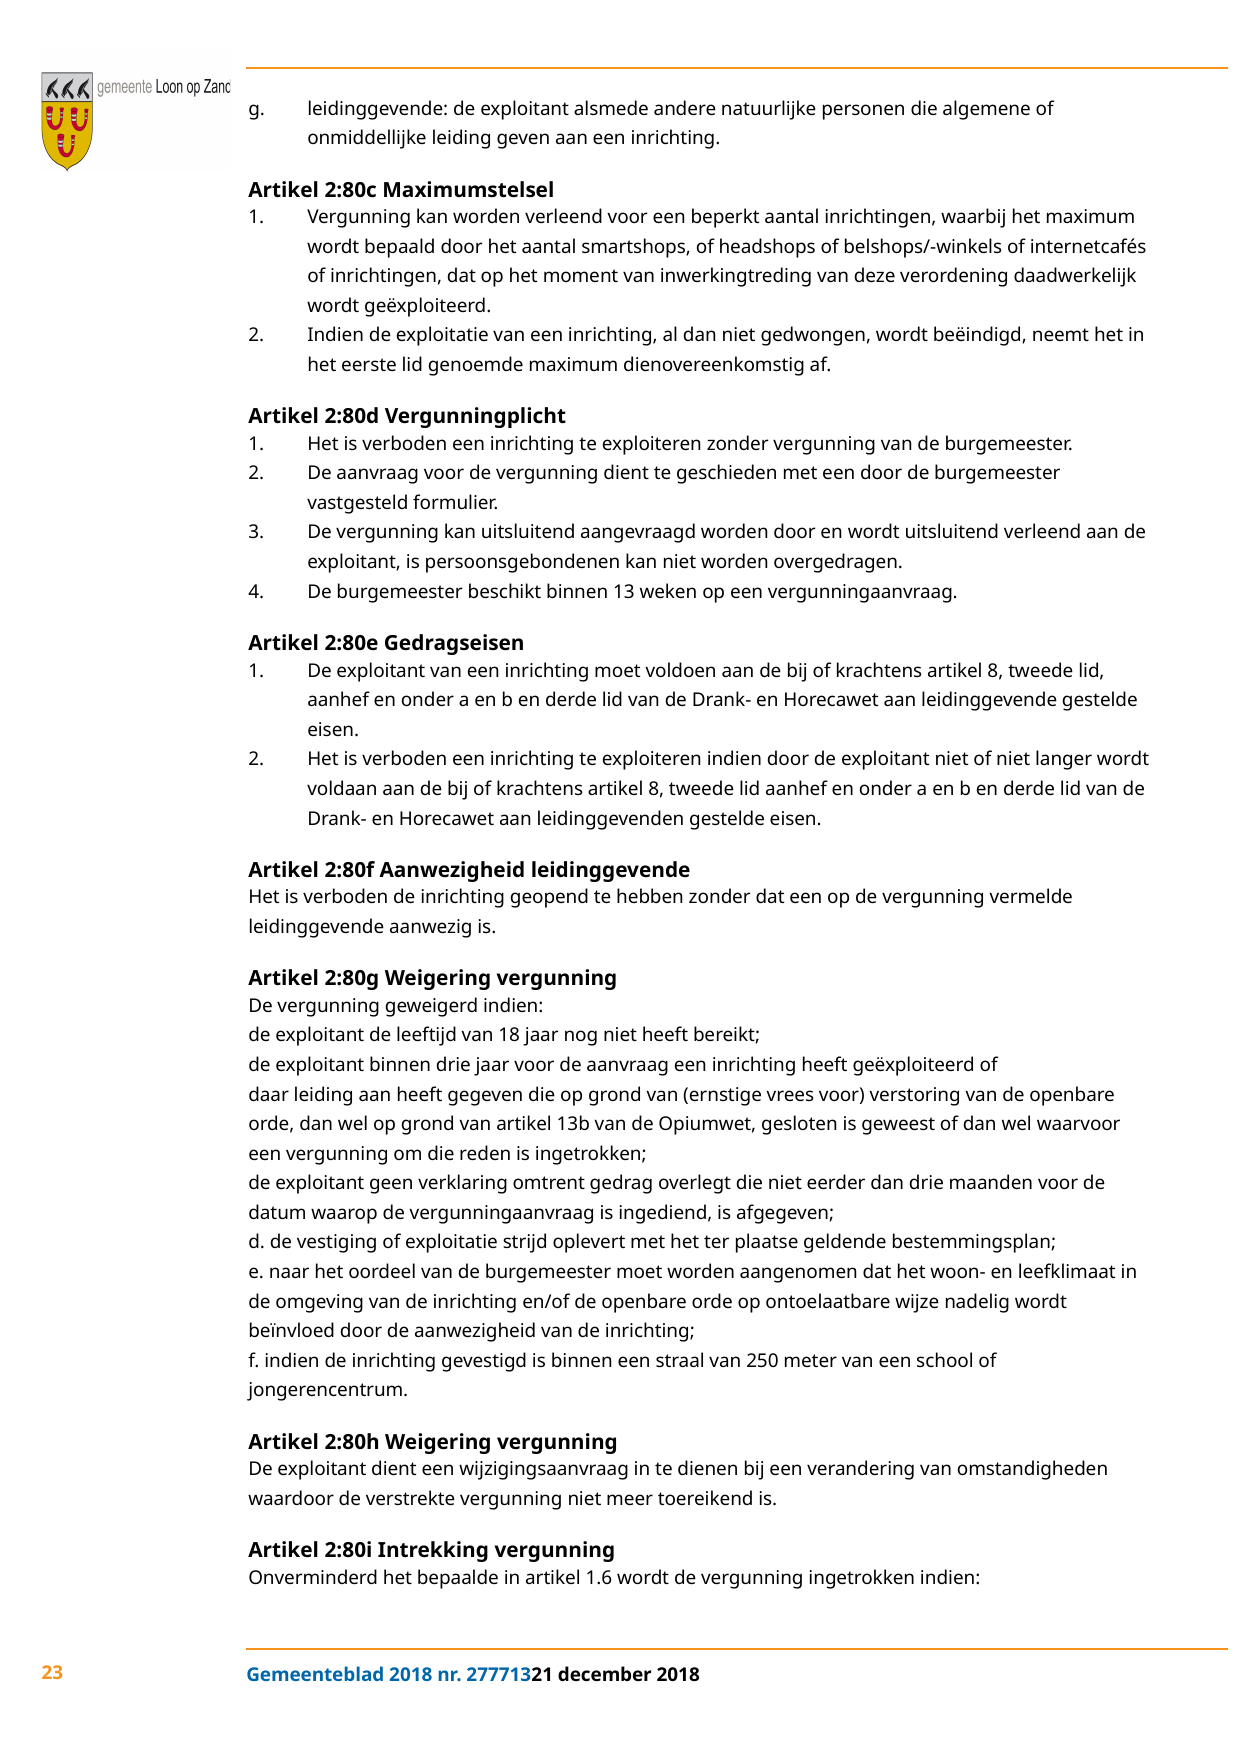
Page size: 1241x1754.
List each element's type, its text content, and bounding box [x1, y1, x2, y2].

text Artikel 2:80e Gedragseisen [248, 628, 1152, 657]
list leidinggevende: de exploitant alsmede andere natuurlijke personen die algemene of onmiddellijke leiding geven aan een inrichting. [248, 95, 1152, 150]
text de exploitant binnen drie jaar voor de aanvraag een inrichting heeft geëxploiteerd of [248, 1051, 1152, 1077]
text De vergunning geweigerd indien: [248, 992, 1152, 1018]
list Indien de exploitatie van een inrichting, al dan niet gedwongen, wordt beëindigd, neemt het in het eerste lid genoemde maximum dienovereenkomstig af. [248, 322, 1152, 377]
text Artikel 2:80f Aanwezigheid leidinggevende [248, 855, 1152, 883]
list Het is verboden een inrichting te exploiteren indien door de exploitant niet of niet langer wordt voldaan aan de bij of krachtens artikel 8, tweede lid aanhef en onder a en b en derde lid van de Drank- en Horecawet aan leidinggevenden gestelde eisen. [248, 746, 1152, 830]
list Het is verboden een inrichting te exploiteren zonder vergunning van de burgemeester. [248, 430, 1152, 456]
text De exploitant dient een wijzigingsaanvraag in te dienen bij een verandering van omstandigheden waardoor de verstrekte vergunning niet meer toereikend is. [248, 1455, 1152, 1511]
list Vergunning kan worden verleend voor een beperkt aantal inrichtingen, waarbij het maximum wordt bepaald door het aantal smartshops, of headshops of belshops/-winkels of internetcafés of inrichtingen, dat op het moment van inwerkingtreding van deze verordening daadwerkelijk wordt geëxploiteerd. [248, 203, 1152, 318]
text Artikel 2:80h Weigering vergunning [248, 1427, 1152, 1455]
list De aanvraag voor de vergunning dient te geschieden met een door de burgemeester vastgesteld formulier. [248, 459, 1152, 515]
list De burgemeester beschikt binnen 13 weken op een vergunningaanvraag. [248, 578, 1152, 604]
text d. de vestiging of exploitatie strijd oplevert met het ter plaatse geldende bestemmingsplan; [248, 1229, 1152, 1254]
list De exploitant van een inrichting moet voldoen aan de bij of krachtens artikel 8, tweede lid, aanhef en onder a en b en derde lid van de Drank- en Horecawet aan leidinggevende gestelde eisen. [248, 657, 1152, 742]
picture [41, 47, 231, 172]
text daar leiding aan heeft gegeven die op grond van (ernstige vrees voor) verstoring van de openbare orde, dan wel op grond van artikel 13b van de Opiumwet, gesloten is geweest of dan wel waarvoor een vergunning om die reden is ingetrokken; [248, 1081, 1152, 1166]
text de exploitant geen verklaring omtrent gedrag overlegt die niet eerder dan drie maanden voor de datum waarop de vergunningaanvraag is ingediend, is afgegeven; [248, 1169, 1152, 1225]
text f. indien de inrichting gevestigd is binnen een straal van 250 meter van een school of jongerencentrum. [248, 1347, 1152, 1402]
text Het is verboden de inrichting geopend te hebben zonder dat een op de vergunning vermelde leidinggevende aanwezig is. [248, 883, 1152, 939]
text de exploitant de leeftijd van 18 jaar nog niet heeft bereikt; [248, 1022, 1152, 1047]
text Artikel 2:80c Maximumstelsel [248, 175, 1152, 203]
text Artikel 2:80i Intrekking vergunning [248, 1535, 1152, 1564]
text Artikel 2:80d Vergunningplicht [248, 402, 1152, 430]
text e. naar het oordeel van de burgemeester moet worden aangenomen dat het woon- en leefklimaat in de omgeving van de inrichting en/of de openbare orde op ontoelaatbare wijze nadelig wordt beïnvloed door de aanwezigheid van de inrichting; [248, 1258, 1152, 1343]
text Artikel 2:80g Weigering vergunning [248, 963, 1152, 992]
text Onverminderd het bepaalde in artikel 1.6 wordt de vergunning ingetrokken indien: [248, 1564, 1152, 1589]
list De vergunning kan uitsluitend aangevraagd worden door en wordt uitsluitend verleend aan de exploitant, is persoonsgebondenen kan niet worden overgedragen. [248, 519, 1152, 574]
